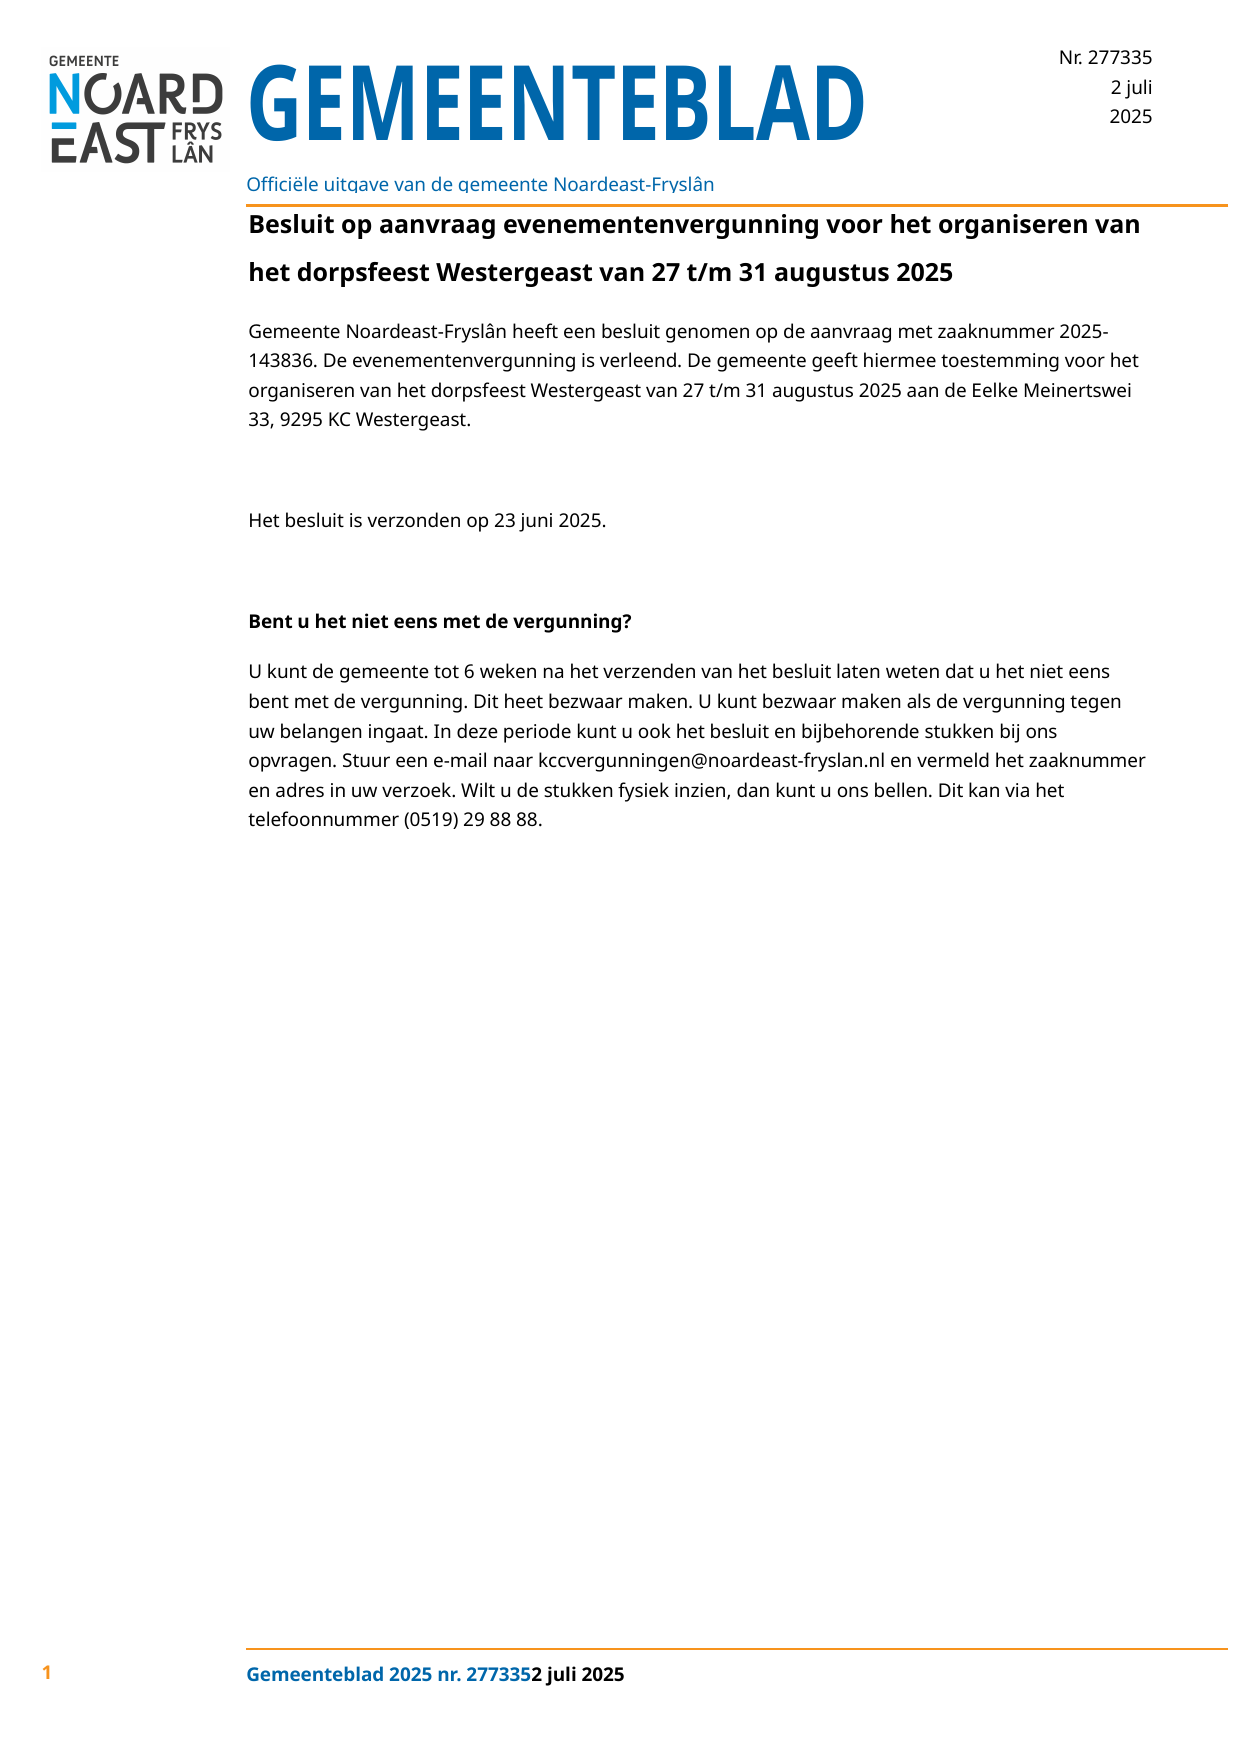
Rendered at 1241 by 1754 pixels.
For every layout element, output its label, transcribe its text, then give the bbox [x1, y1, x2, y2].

text Het besluit is verzonden op 23 juni 2025. [248, 507, 1152, 533]
picture [41, 47, 231, 172]
text Gemeente Noardeast-Fryslân heeft een besluit genomen op de aanvraag met zaaknummer 2025-143836. De evenementenvergunning is verleend. De gemeente geeft hiermee toestemming voor het organiseren van het dorpsfeest Westergeast van 27 t/m 31 augustus 2025 aan de Eelke Meinertswei 33, 9295 KC Westergeast. [248, 318, 1152, 432]
text Besluit op aanvraag evenementenvergunning voor het organiseren van het dorpsfeest Westergeast van 27 t/m 31 augustus 2025 [248, 207, 1152, 288]
text Bent u het niet eens met de vergunning? [248, 608, 1152, 634]
text U kunt de gemeente tot 6 weken na het verzenden van het besluit laten weten dat u het niet eens bent met de vergunning. Dit heet bezwaar maken. U kunt bezwaar maken als de vergunning tegen uw belangen ingaat. In deze periode kunt u ook het besluit en bijbehorende stukken bij ons opvragen. Stuur een e-mail naar kccvergunningen@noardeast-fryslan.nl en vermeld het zaaknummer en adres in uw verzoek. Wilt u de stukken fysiek inzien, dan kunt u ons bellen. Dit kan via het telefoonnummer (0519) 29 88 88. [248, 659, 1152, 832]
